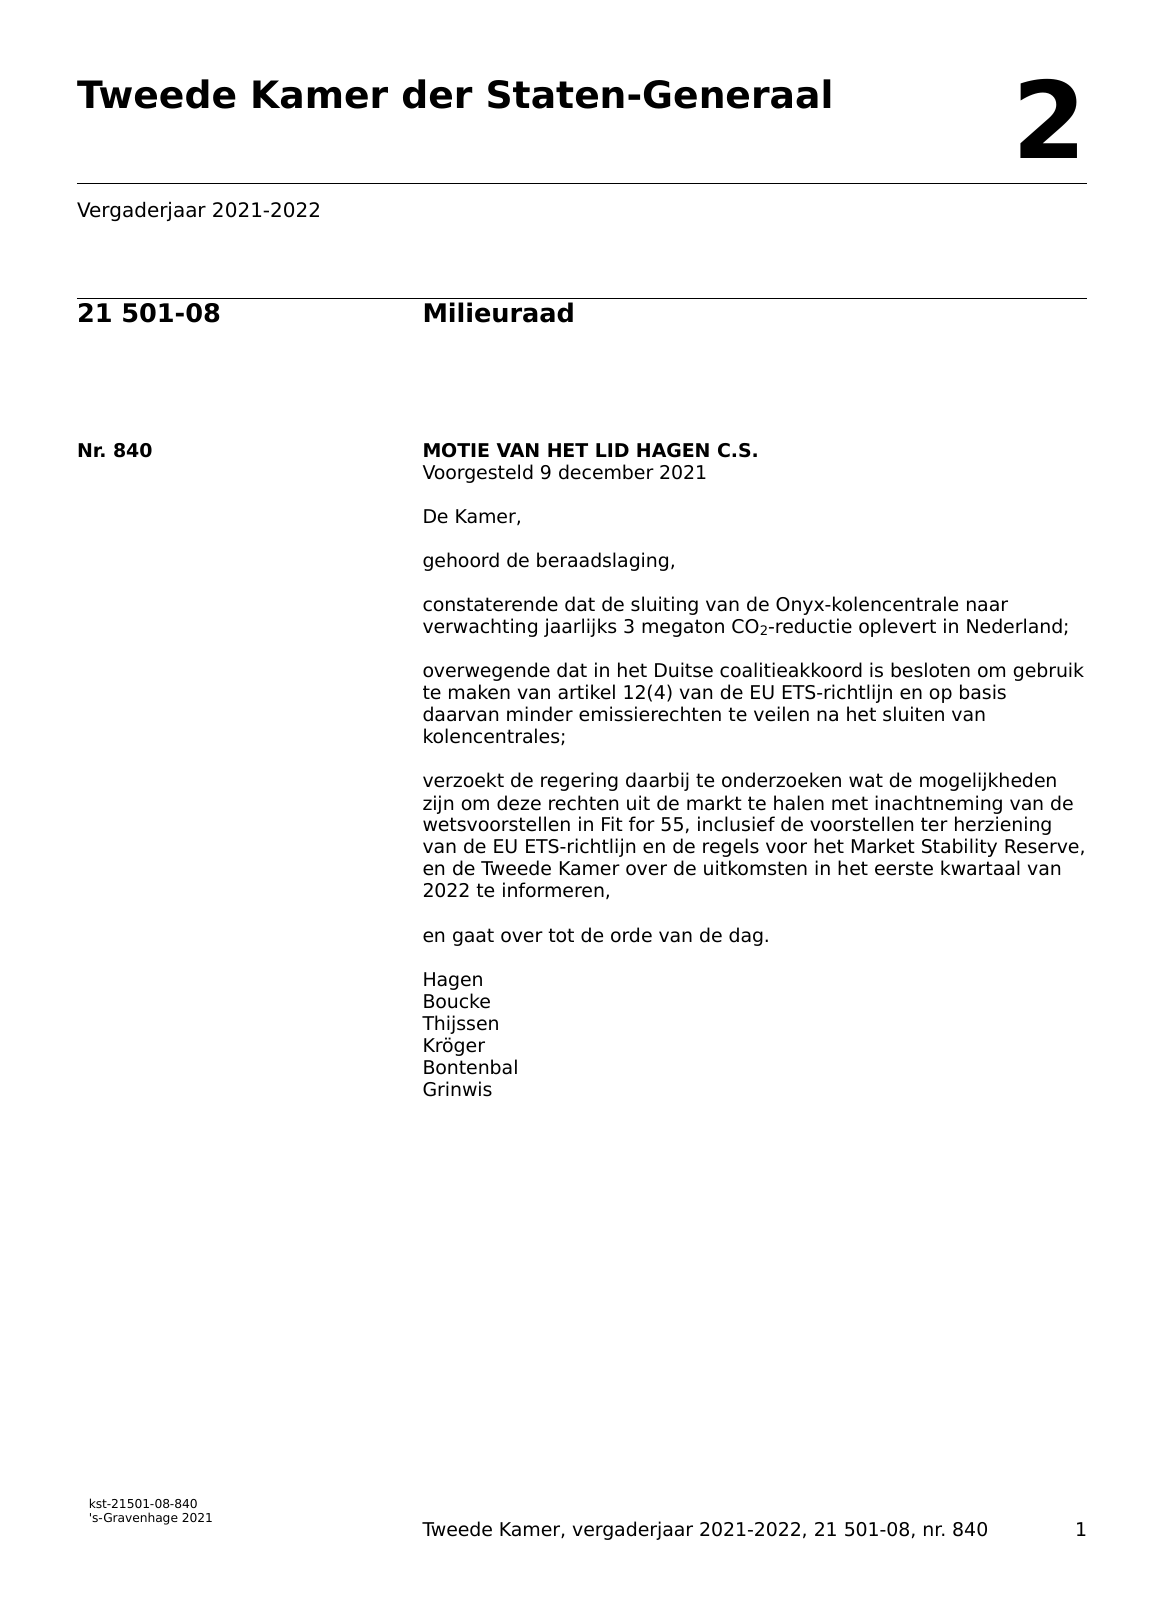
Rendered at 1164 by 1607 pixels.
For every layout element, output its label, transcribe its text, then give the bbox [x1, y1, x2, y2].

text kst-21501-08-840 [88, 1497, 323, 1511]
text De Kamer, [422, 506, 1087, 528]
table_header Tweede Kamer der Staten-Generaal [77, 59, 886, 183]
table_header 2 [886, 59, 1087, 183]
text en gaat over tot de orde van de dag. [422, 924, 1087, 946]
text verzoekt de regering daarbij te onderzoeken wat de mogelijkheden zijn om deze rechten uit de markt te halen met inachtneming van de wetsvoorstellen in Fit for 55, inclusief de voorstellen ter herziening van de EU ETS-richtlijn en de regels voor het Market Stability Reserve, en de Tweede Kamer over de uitkomsten in het eerste kwartaal van 2022 te informeren, [422, 770, 1087, 902]
text gehoord de beraadslaging, [422, 550, 1087, 572]
subtitle 21 501-08 Milieuraad [77, 299, 1087, 329]
text overwegende dat in het Duitse coalitieakkoord is besloten om gebruik te maken van artikel 12(4) van de EU ETS-richtlijn en op basis daarvan minder emissierechten te veilen na het sluiten van kolencentrales; [422, 660, 1087, 748]
text Thijssen [422, 1013, 1087, 1034]
table_cell Vergaderjaar 2021-2022 [77, 184, 1087, 298]
text Boucke [422, 991, 1087, 1013]
text Voorgesteld 9 december 2021 [422, 462, 1087, 484]
text Hagen [422, 969, 1087, 991]
text constaterende dat de sluiting van de Onyx-kolencentrale naar verwachting jaarlijks 3 megaton CO2-reductie oplevert in Nederland; [422, 594, 1087, 638]
text Kröger [422, 1034, 1087, 1057]
subtitle Nr. 840 MOTIE VAN HET LID HAGEN C.S. [77, 440, 1087, 462]
text Grinwis [422, 1078, 1087, 1101]
text Bontenbal [422, 1057, 1087, 1078]
text 's-Gravenhage 2021 [88, 1511, 323, 1525]
